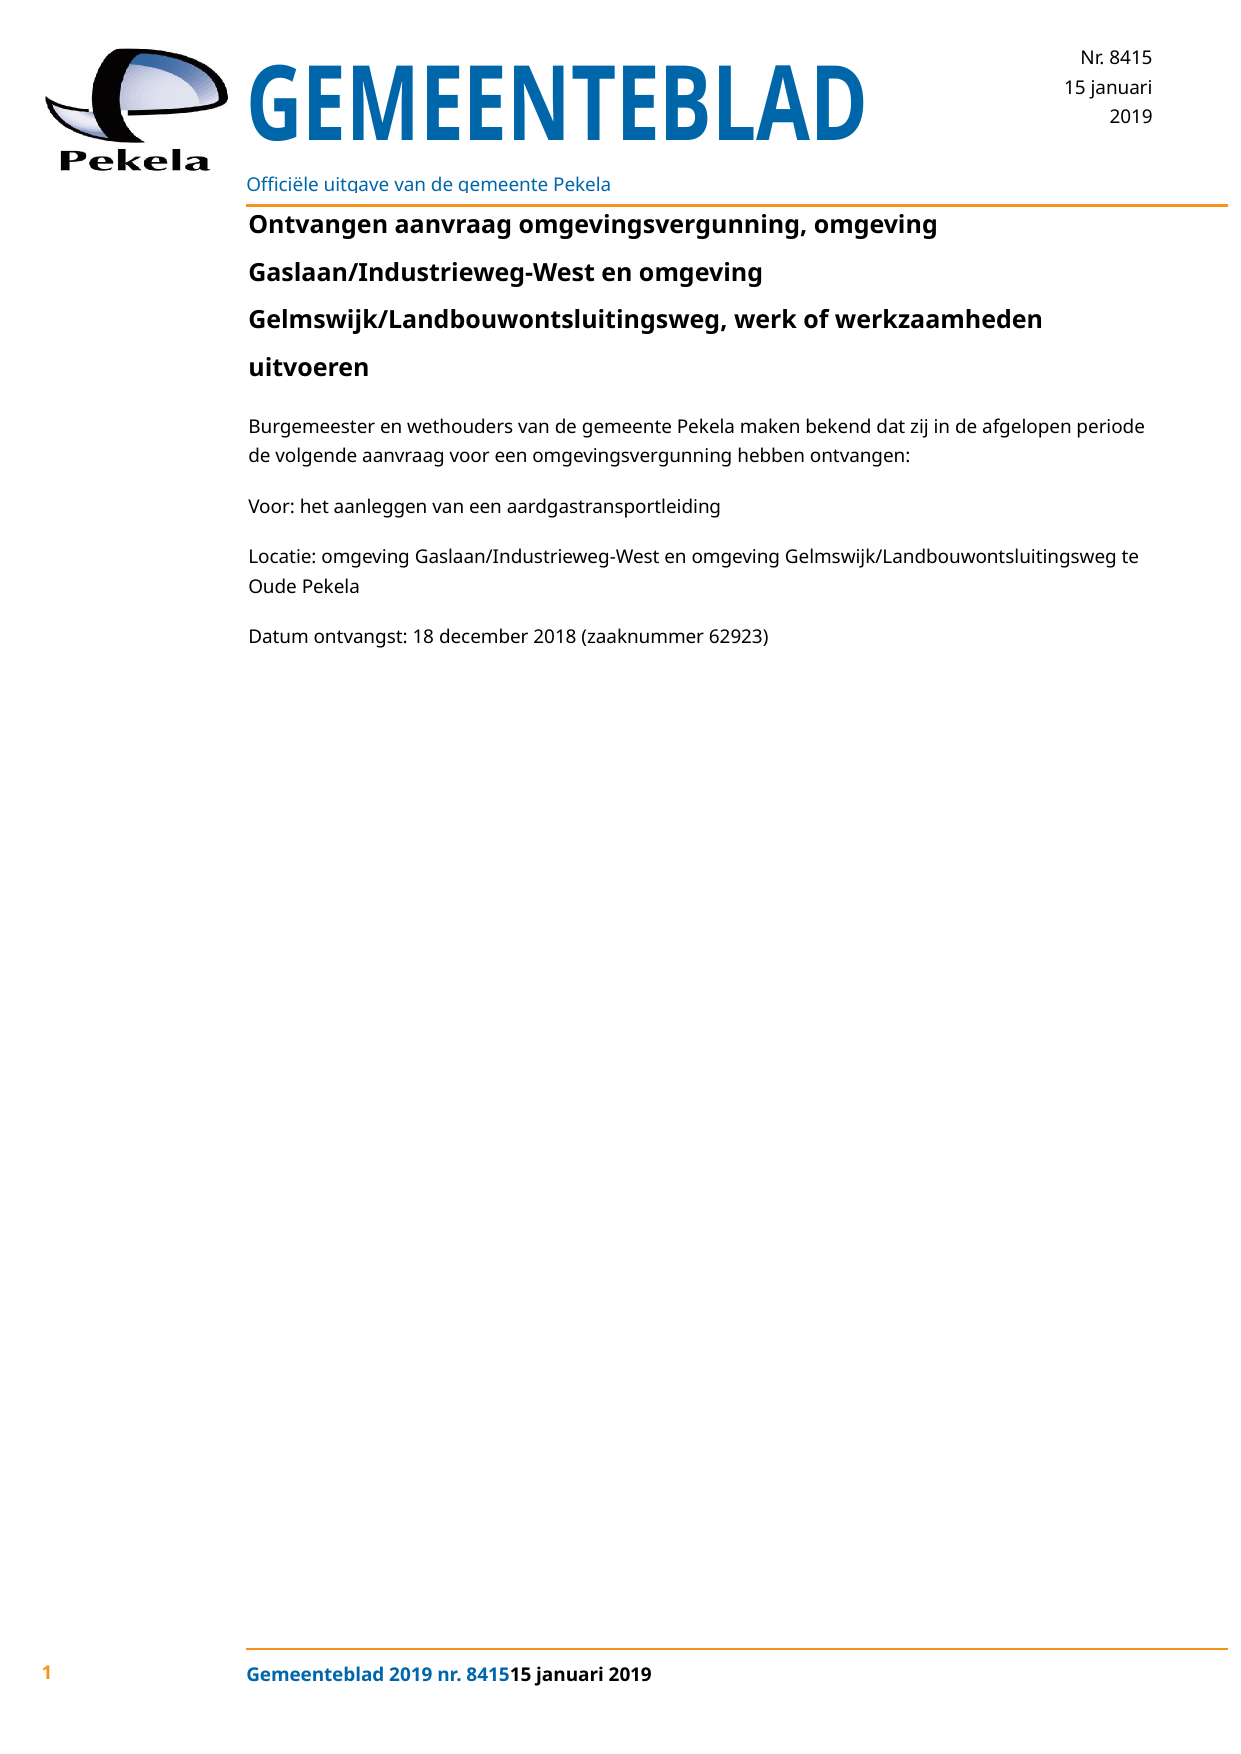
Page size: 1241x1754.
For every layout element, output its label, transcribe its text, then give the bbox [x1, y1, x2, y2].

text Ontvangen aanvraag omgevingsvergunning, omgeving Gaslaan/Industrieweg-West en omgeving Gelmswijk/Landbouwontsluitingsweg, werk of werkzaamheden uitvoeren [248, 207, 1152, 384]
picture [41, 47, 231, 172]
text Datum ontvangst: 18 december 2018 (zaaknummer 62923) [248, 623, 1152, 649]
text Voor: het aanleggen van een aardgastransportleiding [248, 493, 1152, 519]
text Burgemeester en wethouders van de gemeente Pekela maken bekend dat zij in de afgelopen periode de volgende aanvraag voor een omgevingsvergunning hebben ontvangen: [248, 413, 1152, 468]
text Locatie: omgeving Gaslaan/Industrieweg-West en omgeving Gelmswijk/Landbouwontsluitingsweg te Oude Pekela [248, 543, 1152, 599]
